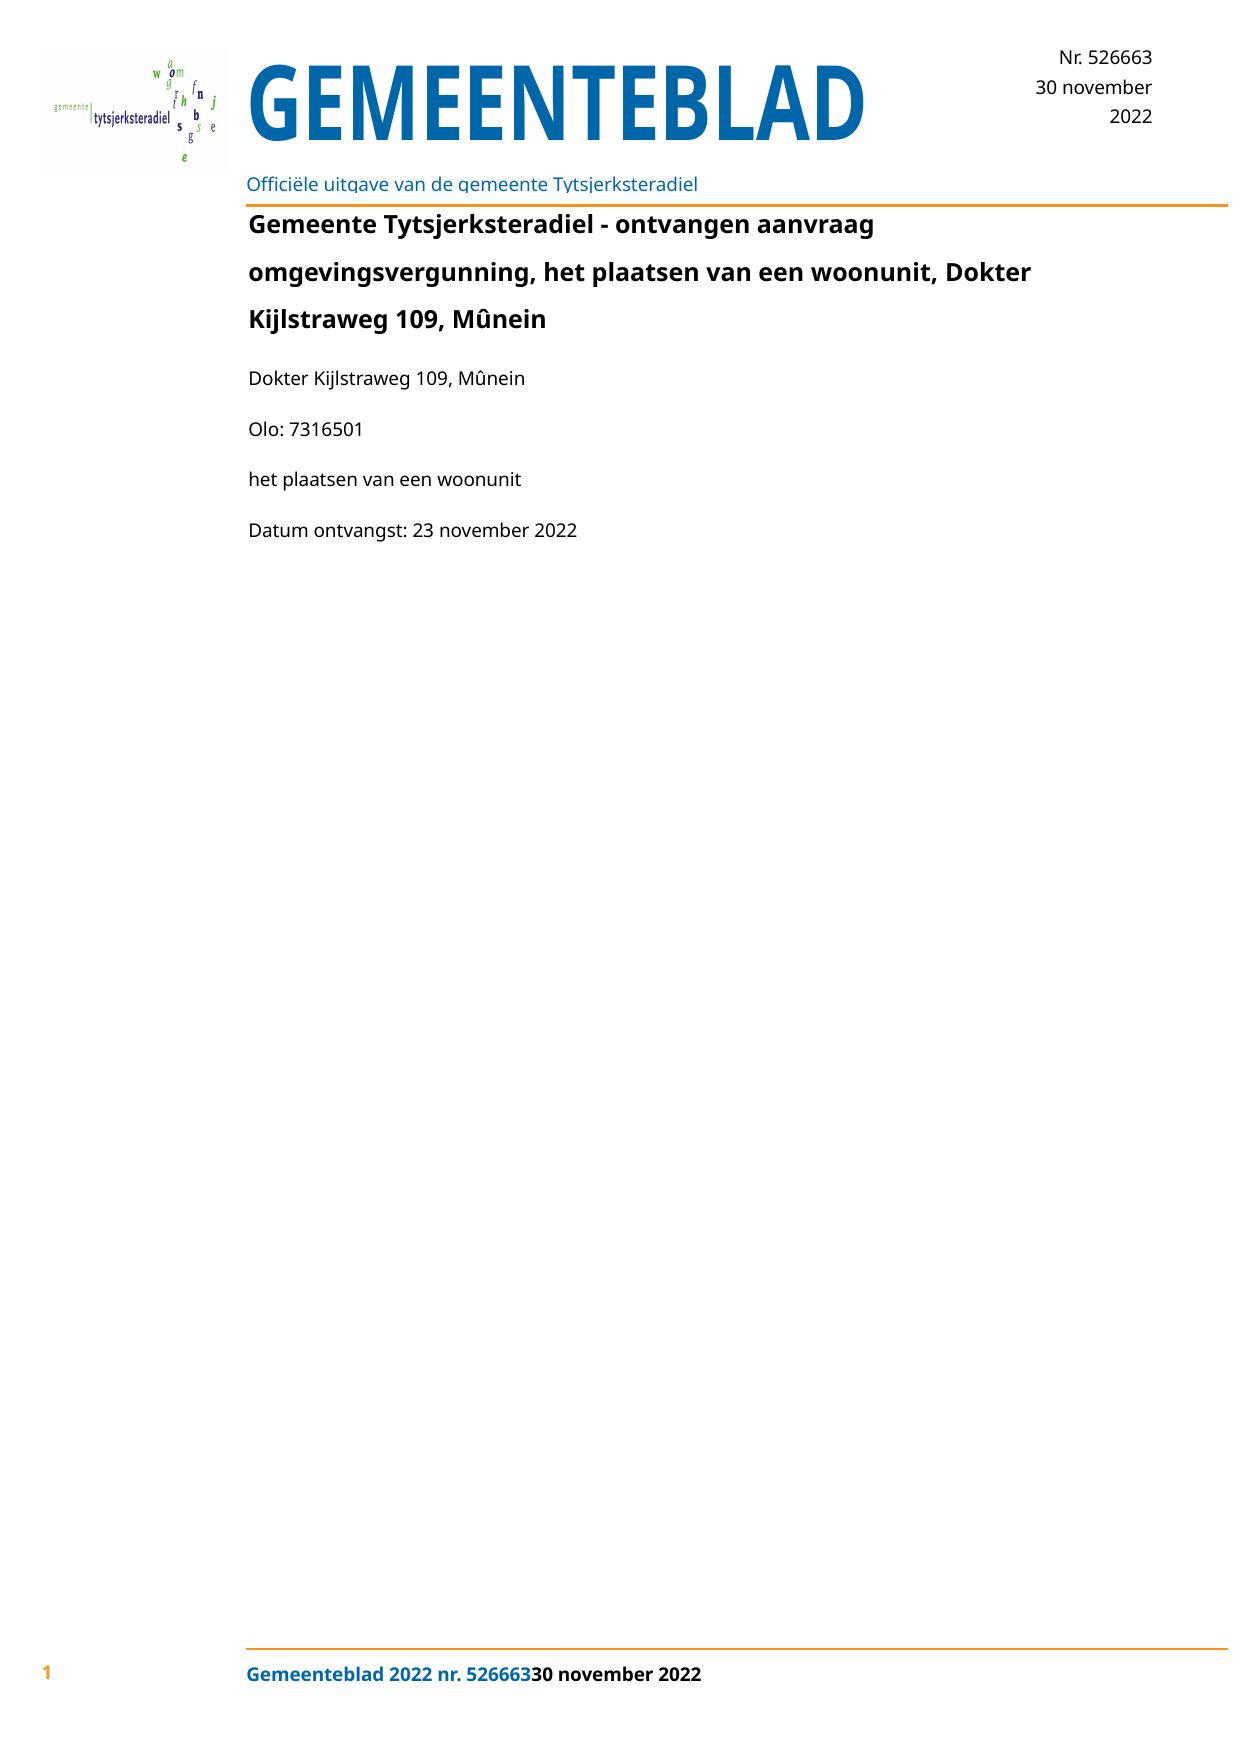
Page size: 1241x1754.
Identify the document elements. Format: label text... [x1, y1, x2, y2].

picture [41, 47, 231, 172]
text Olo: 7316501 [248, 416, 1152, 442]
text het plaatsen van een woonunit [248, 466, 1152, 492]
text Gemeente Tytsjerksteradiel - ontvangen aanvraag omgevingsvergunning, het plaatsen van een woonunit, Dokter Kijlstraweg 109, Mûnein [248, 207, 1152, 336]
text Dokter Kijlstraweg 109, Mûnein [248, 366, 1152, 391]
text Datum ontvangst: 23 november 2022 [248, 517, 1152, 542]
